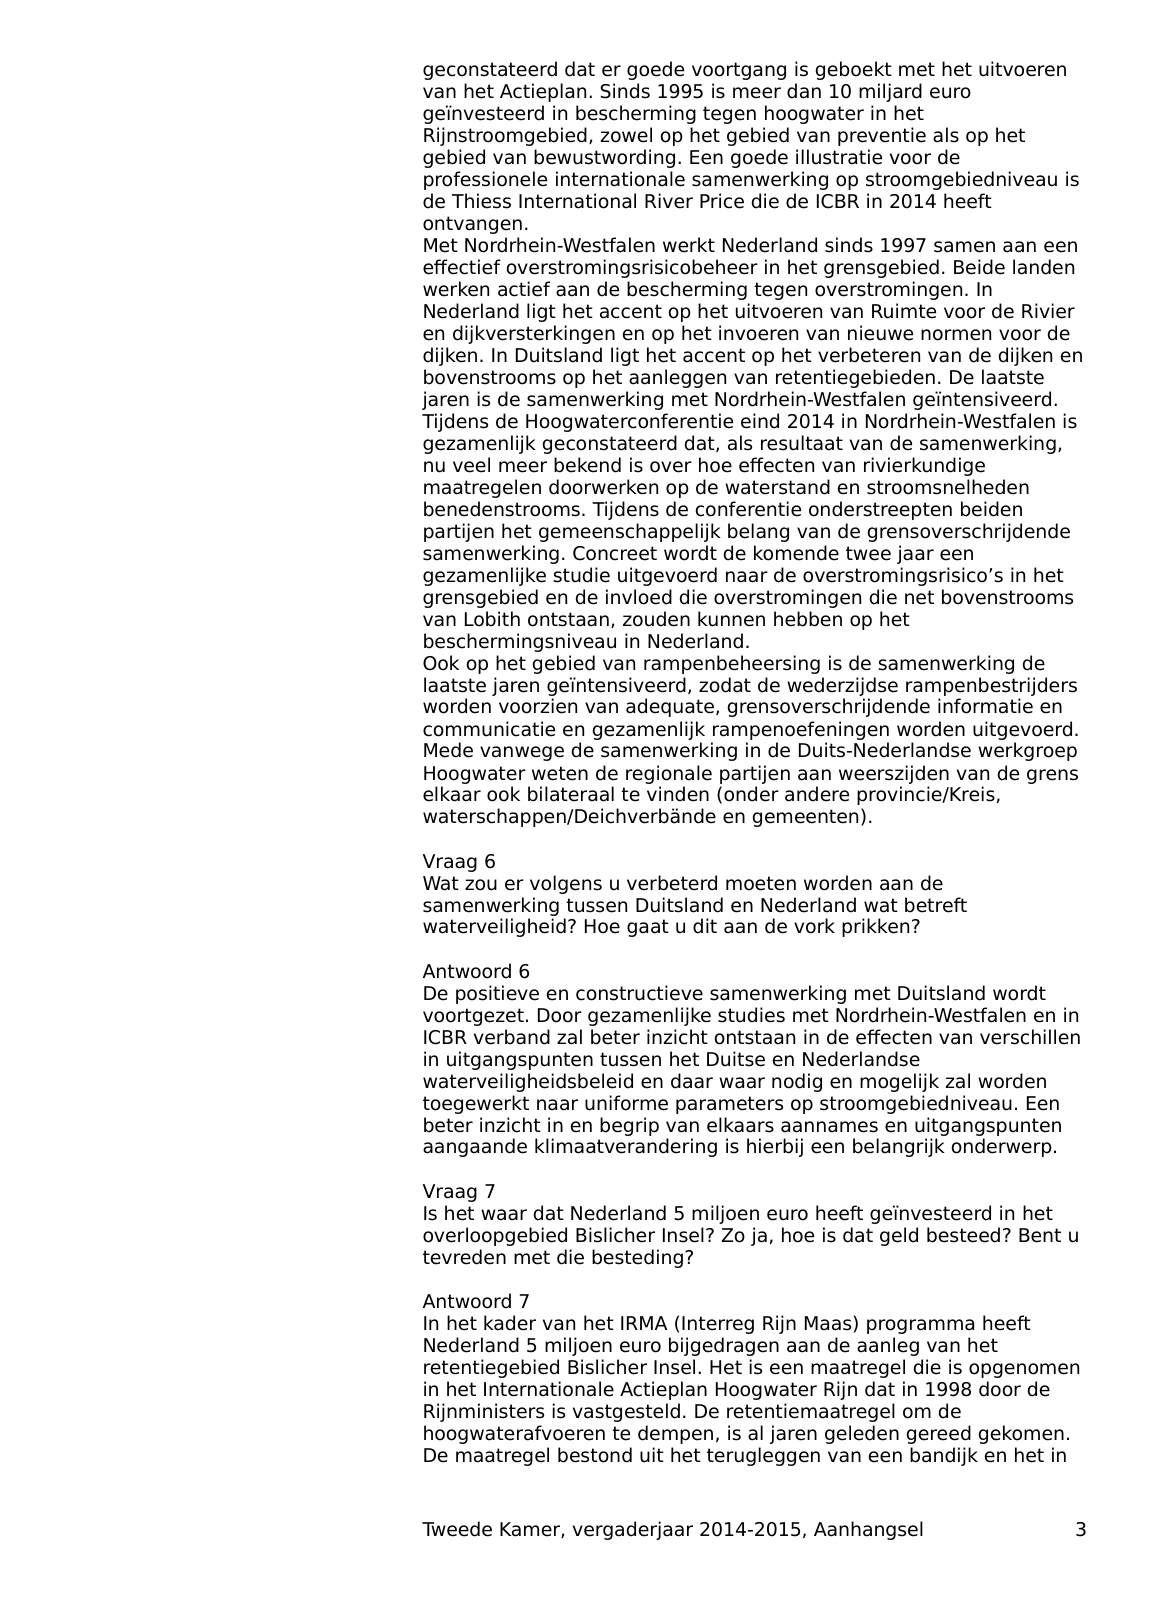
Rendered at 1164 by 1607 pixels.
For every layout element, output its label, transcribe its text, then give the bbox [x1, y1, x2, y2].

text Mede vanwege de samenwerking in de Duits-Nederlandse werkgroep Hoogwater weten de regionale partijen aan weerszijden van de grens elkaar ook bilateraal te vinden (onder andere provincie/Kreis, waterschappen/Deichverbände en gemeenten). [422, 740, 1087, 828]
text geconstateerd dat er goede voortgang is geboekt met het uitvoeren van het Actieplan. Sinds 1995 is meer dan 10 miljard euro geïnvesteerd in bescherming tegen hoogwater in het Rijnstroomgebied, zowel op het gebied van preventie als op het gebied van bewustwording. Een goede illustratie voor de professionele internationale samenwerking op stroomgebiedniveau is de Thiess International River Price die de ICBR in 2014 heeft ontvangen. [422, 59, 1087, 235]
text Wat zou er volgens u verbeterd moeten worden aan de samenwerking tussen Duitsland en Nederland wat betreft waterveiligheid? Hoe gaat u dit aan de vork prikken? [422, 872, 1087, 938]
text Met Nordrhein-Westfalen werkt Nederland sinds 1997 samen aan een effectief overstromingsrisicobeheer in het grensgebied. Beide landen werken actief aan de bescherming tegen overstromingen. In Nederland ligt het accent op het uitvoeren van Ruimte voor de Rivier en dijkversterkingen en op het invoeren van nieuwe normen voor de dijken. In Duitsland ligt het accent op het verbeteren van de dijken en bovenstrooms op het aanleggen van retentiegebieden. De laatste jaren is de samenwerking met Nordrhein-Westfalen geïntensiveerd. [422, 235, 1087, 411]
text Vraag 7 [422, 1181, 1087, 1203]
text Antwoord 7 [422, 1291, 1087, 1313]
text Ook op het gebied van rampenbeheersing is de samenwerking de laatste jaren geïntensiveerd, zodat de wederzijdse rampenbestrijders worden voorzien van adequate, grensoverschrijdende informatie en communicatie en gezamenlijk rampenoefeningen worden uitgevoerd. [422, 652, 1087, 740]
text Antwoord 6 [422, 961, 1087, 983]
text In het kader van het IRMA (Interreg Rijn Maas) programma heeft Nederland 5 miljoen euro bijgedragen aan de aanleg van het retentiegebied Bislicher Insel. Het is een maatregel die is opgenomen in het Internationale Actieplan Hoogwater Rijn dat in 1998 door de Rijnministers is vastgesteld. De retentiemaatregel om de hoogwaterafvoeren te dempen, is al jaren geleden gereed gekomen. De maatregel bestond uit het terugleggen van een bandijk en het in [422, 1313, 1087, 1467]
text Is het waar dat Nederland 5 miljoen euro heeft geïnvesteerd in het overloopgebied Bislicher Insel? Zo ja, hoe is dat geld besteed? Bent u tevreden met die besteding? [422, 1203, 1087, 1268]
text Tijdens de Hoogwaterconferentie eind 2014 in Nordrhein-Westfalen is gezamenlijk geconstateerd dat, als resultaat van de samenwerking, nu veel meer bekend is over hoe effecten van rivierkundige maatregelen doorwerken op de waterstand en stroomsnelheden benedenstrooms. Tijdens de conferentie onderstreepten beiden partijen het gemeenschappelijk belang van de grensoverschrijdende samenwerking. Concreet wordt de komende twee jaar een gezamenlijke studie uitgevoerd naar de overstromingsrisico’s in het grensgebied en de invloed die overstromingen die net bovenstrooms van Lobith ontstaan, zouden kunnen hebben op het beschermingsniveau in Nederland. [422, 411, 1087, 652]
text Vraag 6 [422, 851, 1087, 872]
text De positieve en constructieve samenwerking met Duitsland wordt voortgezet. Door gezamenlijke studies met Nordrhein-Westfalen en in ICBR verband zal beter inzicht ontstaan in de effecten van verschillen in uitgangspunten tussen het Duitse en Nederlandse waterveiligheidsbeleid en daar waar nodig en mogelijk zal worden toegewerkt naar uniforme parameters op stroomgebiedniveau. Een beter inzicht in en begrip van elkaars aannames en uitgangspunten aangaande klimaatverandering is hierbij een belangrijk onderwerp. [422, 983, 1087, 1158]
